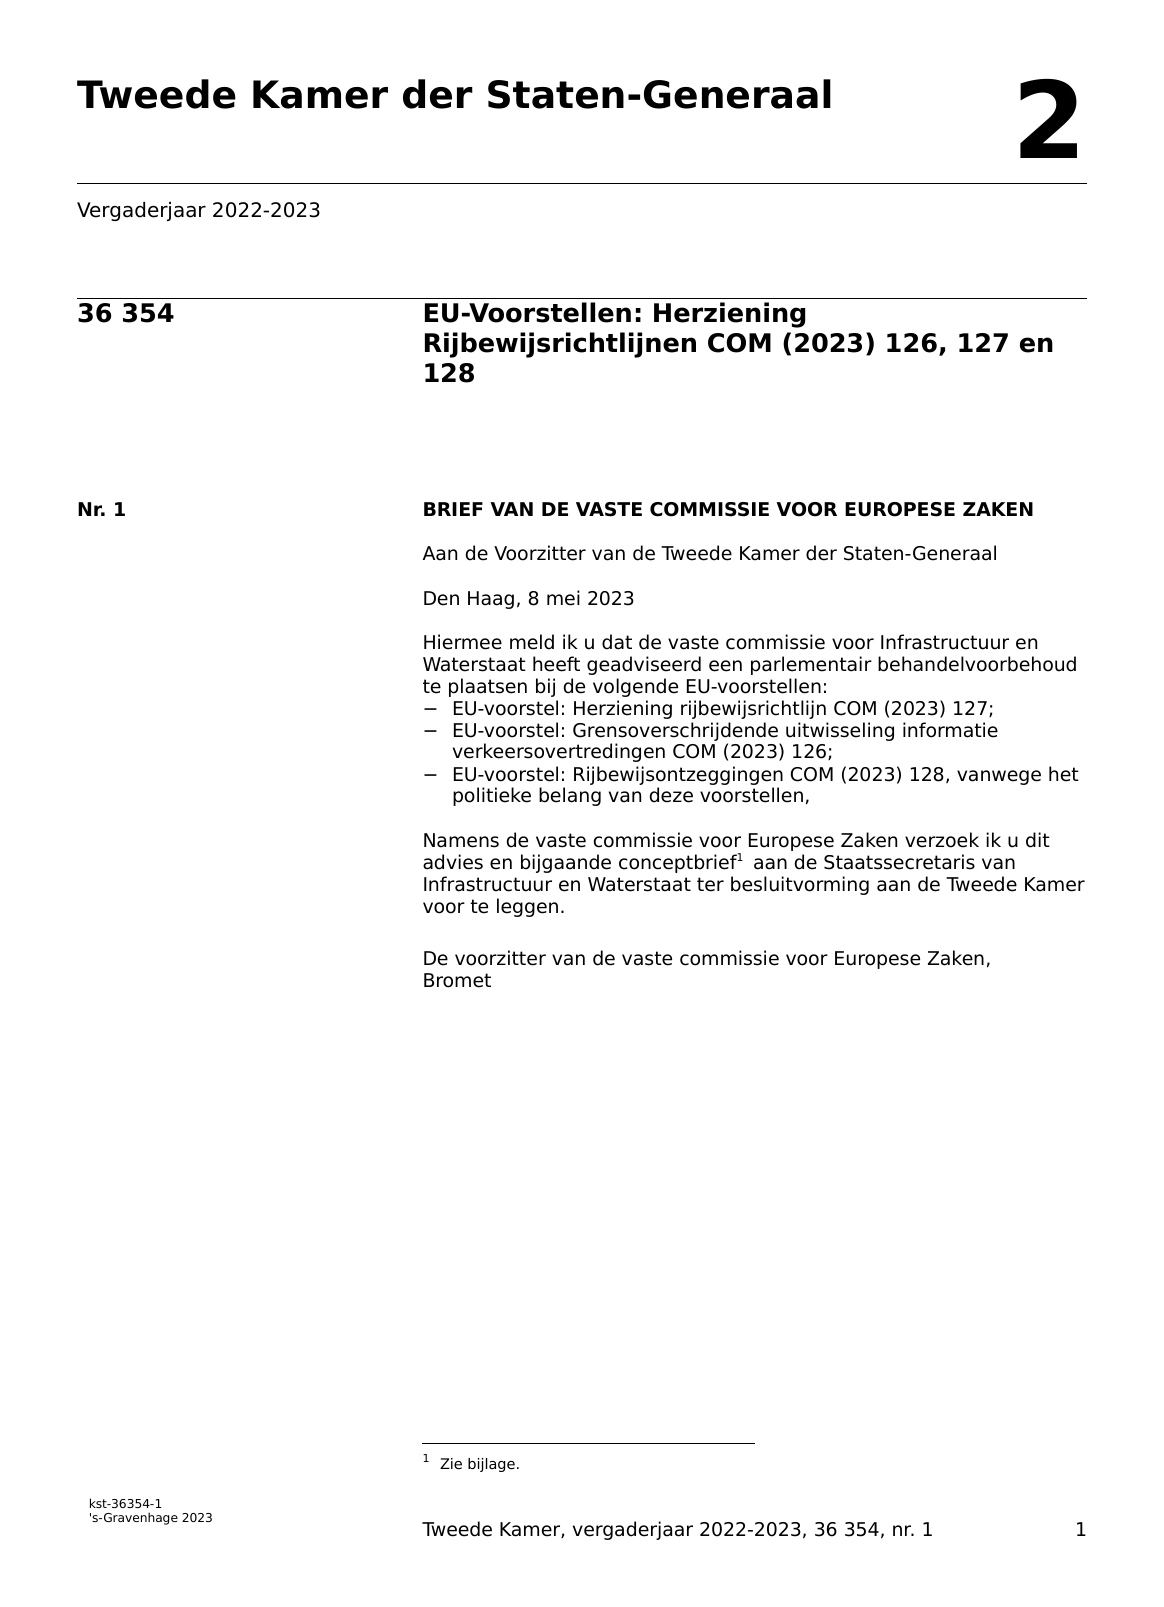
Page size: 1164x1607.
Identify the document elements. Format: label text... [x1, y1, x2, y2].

text 's-Gravenhage 2023 [88, 1511, 323, 1525]
table_header 2 [886, 59, 1087, 183]
text De voorzitter van de vaste commissie voor Europese Zaken, Bromet [422, 947, 1087, 991]
text Zie bijlage. [422, 1452, 1087, 1474]
text Namens de vaste commissie voor Europese Zaken verzoek ik u dit advies en bijgaande conceptbrief aan de Staatssecretaris van Infrastructuur en Waterstaat ter besluitvorming aan de Tweede Kamer voor te leggen. [422, 829, 1087, 917]
subtitle Nr. 1 BRIEF VAN DE VASTE COMMISSIE VOOR EUROPESE ZAKEN [77, 499, 1087, 521]
table_header Tweede Kamer der Staten-Generaal [77, 59, 886, 183]
subtitle 36 354 EU-Voorstellen: Herziening Rijbewijsrichtlijnen COM (2023) 126, 127 en 128 [77, 299, 1087, 388]
table_cell Vergaderjaar 2022-2023 [77, 184, 1087, 298]
text − EU-voorstel: Herziening rijbewijsrichtlijn COM (2023) 127; [422, 697, 1087, 719]
text − EU-voorstel: Grensoverschrijdende uitwisseling informatie verkeersovertredingen COM (2023) 126; [422, 719, 1087, 763]
text Hiermee meld ik u dat de vaste commissie voor Infrastructuur en Waterstaat heeft geadviseerd een parlementair behandelvoorbehoud te plaatsen bij de volgende EU-voorstellen: [422, 632, 1087, 697]
text kst-36354-1 [88, 1497, 323, 1511]
text − EU-voorstel: Rijbewijsontzeggingen COM (2023) 128, vanwege het politieke belang van deze voorstellen, [422, 763, 1087, 807]
text Den Haag, 8 mei 2023 [422, 587, 1087, 609]
text Aan de Voorzitter van de Tweede Kamer der Staten-Generaal [422, 543, 1087, 565]
